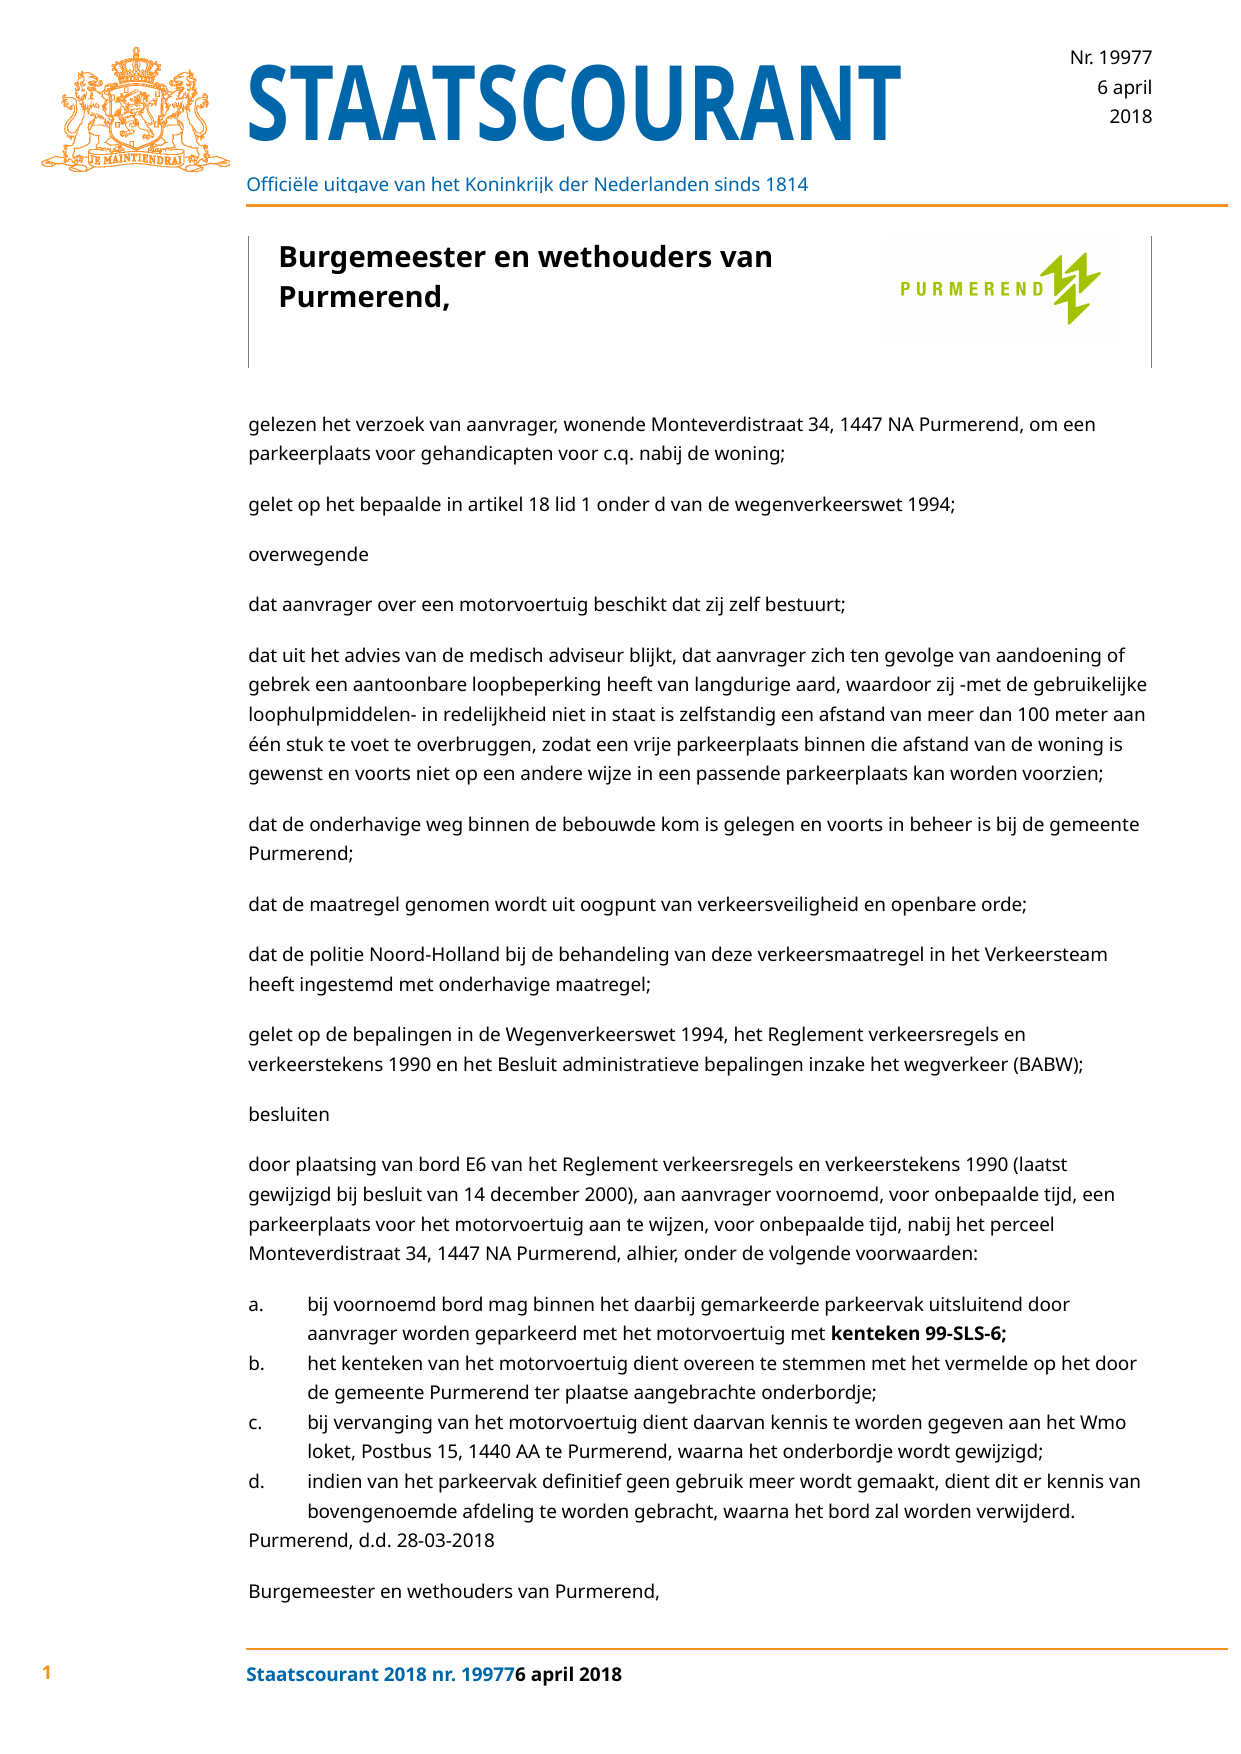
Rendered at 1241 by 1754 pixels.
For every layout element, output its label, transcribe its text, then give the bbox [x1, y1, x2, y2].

text besluiten [248, 1101, 1152, 1127]
text dat de maatregel genomen wordt uit oogpunt van verkeersveiligheid en openbare orde; [248, 891, 1152, 917]
list indien van het parkeervak definitief geen gebruik meer wordt gemaakt, dient dit er kennis van bovengenoemde afdeling te worden gebracht, waarna het bord zal worden verwijderd. [248, 1468, 1152, 1524]
text gelet op de bepalingen in de Wegenverkeerswet 1994, het Reglement verkeersregels en verkeerstekens 1990 en het Besluit administratieve bepalingen inzake het wegverkeer (BABW); [248, 1021, 1152, 1077]
text dat de politie Noord-Holland bij de behandeling van deze verkeersmaatregel in het Verkeersteam heeft ingestemd met onderhavige maatregel; [248, 941, 1152, 997]
text gelezen het verzoek van aanvrager, wonende Monteverdistraat 34, 1447 NA Purmerend, om een parkeerplaats voor gehandicapten voor c.q. nabij de woning; [248, 411, 1152, 466]
text dat de onderhavige weg binnen de bebouwde kom is gelegen en voorts in beheer is bij de gemeente Purmerend; [248, 811, 1152, 866]
picture [882, 236, 1119, 342]
text Burgemeester en wethouders van Purmerend, [248, 1578, 1152, 1604]
table_header Burgemeester en wethouders van Purmerend, [249, 236, 850, 368]
text dat aanvrager over een motorvoertuig beschikt dat zij zelf bestuurt; [248, 592, 1152, 617]
table_header [850, 236, 1151, 368]
list bij vervanging van het motorvoertuig dient daarvan kennis te worden gegeven aan het Wmo loket, Postbus 15, 1440 AA te Purmerend, waarna het onderbordje wordt gewijzigd; [248, 1409, 1152, 1464]
text door plaatsing van bord E6 van het Reglement verkeersregels en verkeerstekens 1990 (laatst gewijzigd bij besluit van 14 december 2000), aan aanvrager voornoemd, voor onbepaalde tijd, een parkeerplaats voor het motorvoertuig aan te wijzen, voor onbepaalde tijd, nabij het perceel Monteverdistraat 34, 1447 NA Purmerend, alhier, onder de volgende voorwaarden: [248, 1152, 1152, 1266]
list het kenteken van het motorvoertuig dient overeen te stemmen met het vermelde op het door de gemeente Purmerend ter plaatse aangebrachte onderbordje; [248, 1350, 1152, 1405]
text gelet op het bepaalde in artikel 18 lid 1 onder d van de wegenverkeerswet 1994; [248, 491, 1152, 517]
text overwegende [248, 541, 1152, 567]
text dat uit het advies van de medisch adviseur blijkt, dat aanvrager zich ten gevolge van aandoening of gebrek een aantoonbare loopbeperking heeft van langdurige aard, waardoor zij -met de gebruikelijke loophulpmiddelen- in redelijkheid niet in staat is zelfstandig een afstand van meer dan 100 meter aan één stuk te voet te overbruggen, zodat een vrije parkeerplaats binnen die afstand van de woning is gewenst en voorts niet op een andere wijze in een passende parkeerplaats kan worden voorzien; [248, 642, 1152, 786]
picture [41, 47, 231, 172]
text Purmerend, d.d. 28-03-2018 [248, 1527, 1152, 1553]
list bij voornoemd bord mag binnen het daarbij gemarkeerde parkeervak uitsluitend door aanvrager worden geparkeerd met het motorvoertuig met kenteken 99-SLS-6; [248, 1291, 1152, 1346]
